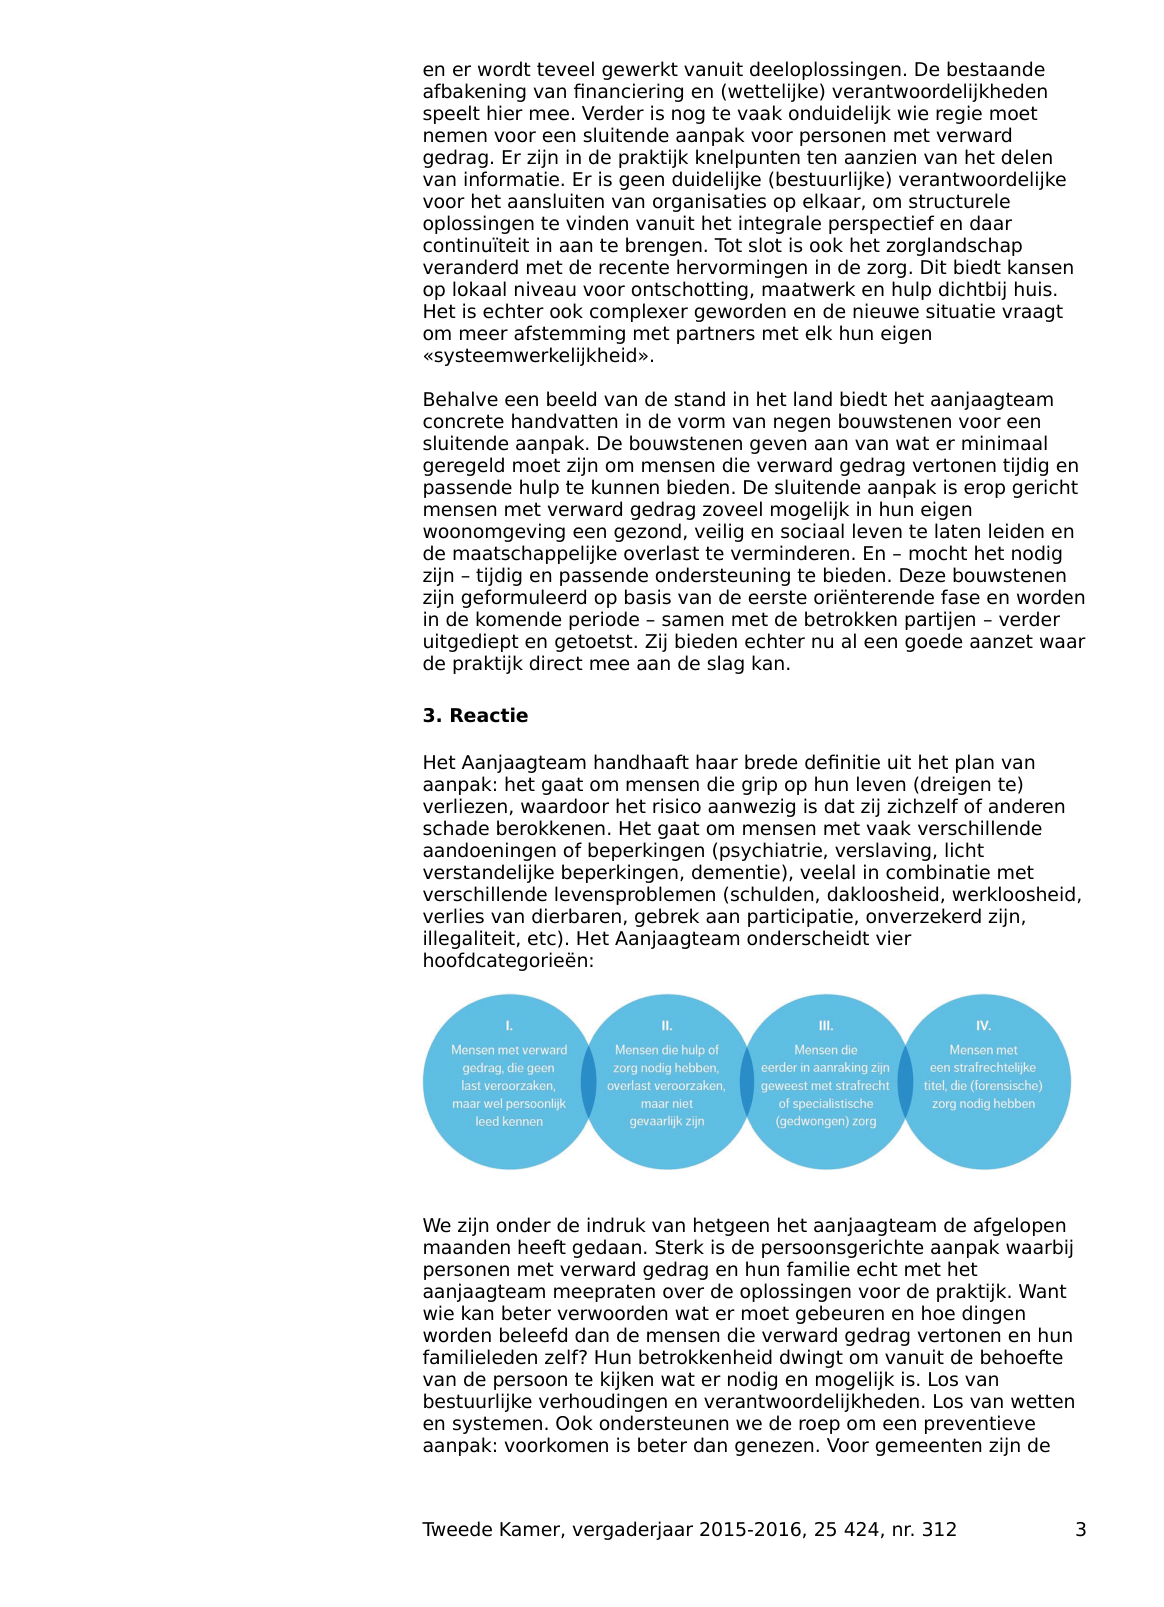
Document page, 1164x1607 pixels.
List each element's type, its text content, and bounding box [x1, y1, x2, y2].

text Behalve een beeld van de stand in het land biedt het aanjaagteam concrete handvatten in de vorm van negen bouwstenen voor een sluitende aanpak. De bouwstenen geven aan van wat er minimaal geregeld moet zijn om mensen die verward gedrag vertonen tijdig en passende hulp te kunnen bieden. De sluitende aanpak is erop gericht mensen met verward gedrag zoveel mogelijk in hun eigen woonomgeving een gezond, veilig en sociaal leven te laten leiden en de maatschappelijke overlast te verminderen. En – mocht het nodig zijn – tijdig en passende ondersteuning te bieden. Deze bouwstenen zijn geformuleerd op basis van de eerste oriënterende fase en worden in de komende periode – samen met de betrokken partijen – verder uitgediept en getoetst. Zij bieden echter nu al een goede aanzet waar de praktijk direct mee aan de slag kan. [422, 389, 1087, 675]
text We zijn onder de indruk van hetgeen het aanjaagteam de afgelopen maanden heeft gedaan. Sterk is de persoonsgerichte aanpak waarbij personen met verward gedrag en hun familie echt met het aanjaagteam meepraten over de oplossingen voor de praktijk. Want wie kan beter verwoorden wat er moet gebeuren en hoe dingen worden beleefd dan de mensen die verward gedrag vertonen en hun familieleden zelf? Hun betrokkenheid dwingt om vanuit de behoefte van de persoon te kijken wat er nodig en mogelijk is. Los van bestuurlijke verhoudingen en verantwoordelijkheden. Los van wetten en systemen. Ook ondersteunen we de roep om een preventieve aanpak: voorkomen is beter dan genezen. Voor gemeenten zijn de [422, 1215, 1087, 1457]
text en er wordt teveel gewerkt vanuit deeloplossingen. De bestaande afbakening van financiering en (wettelijke) verantwoordelijkheden speelt hier mee. Verder is nog te vaak onduidelijk wie regie moet nemen voor een sluitende aanpak voor personen met verward gedrag. Er zijn in de praktijk knelpunten ten aanzien van het delen van informatie. Er is geen duidelijke (bestuurlijke) verantwoordelijke voor het aansluiten van organisaties op elkaar, om structurele oplossingen te vinden vanuit het integrale perspectief en daar continuïteit in aan te brengen. Tot slot is ook het zorglandschap veranderd met de recente hervormingen in de zorg. Dit biedt kansen op lokaal niveau voor ontschotting, maatwerk en hulp dichtbij huis. Het is echter ook complexer geworden en de nieuwe situatie vraagt om meer afstemming met partners met elk hun eigen «systeemwerkelijkheid». [422, 59, 1087, 367]
subtitle 3. Reactie [422, 705, 1087, 727]
picture [422, 993, 1072, 1171]
text Het Aanjaagteam handhaaft haar brede definitie uit het plan van aanpak: het gaat om mensen die grip op hun leven (dreigen te) verliezen, waardoor het risico aanwezig is dat zij zichzelf of anderen schade berokkenen. Het gaat om mensen met vaak verschillende aandoeningen of beperkingen (psychiatrie, verslaving, licht verstandelijke beperkingen, dementie), veelal in combinatie met verschillende levensproblemen (schulden, dakloosheid, werkloosheid, verlies van dierbaren, gebrek aan participatie, onverzekerd zijn, illegaliteit, etc). Het Aanjaagteam onderscheidt vier hoofdcategorieën: [422, 752, 1087, 971]
